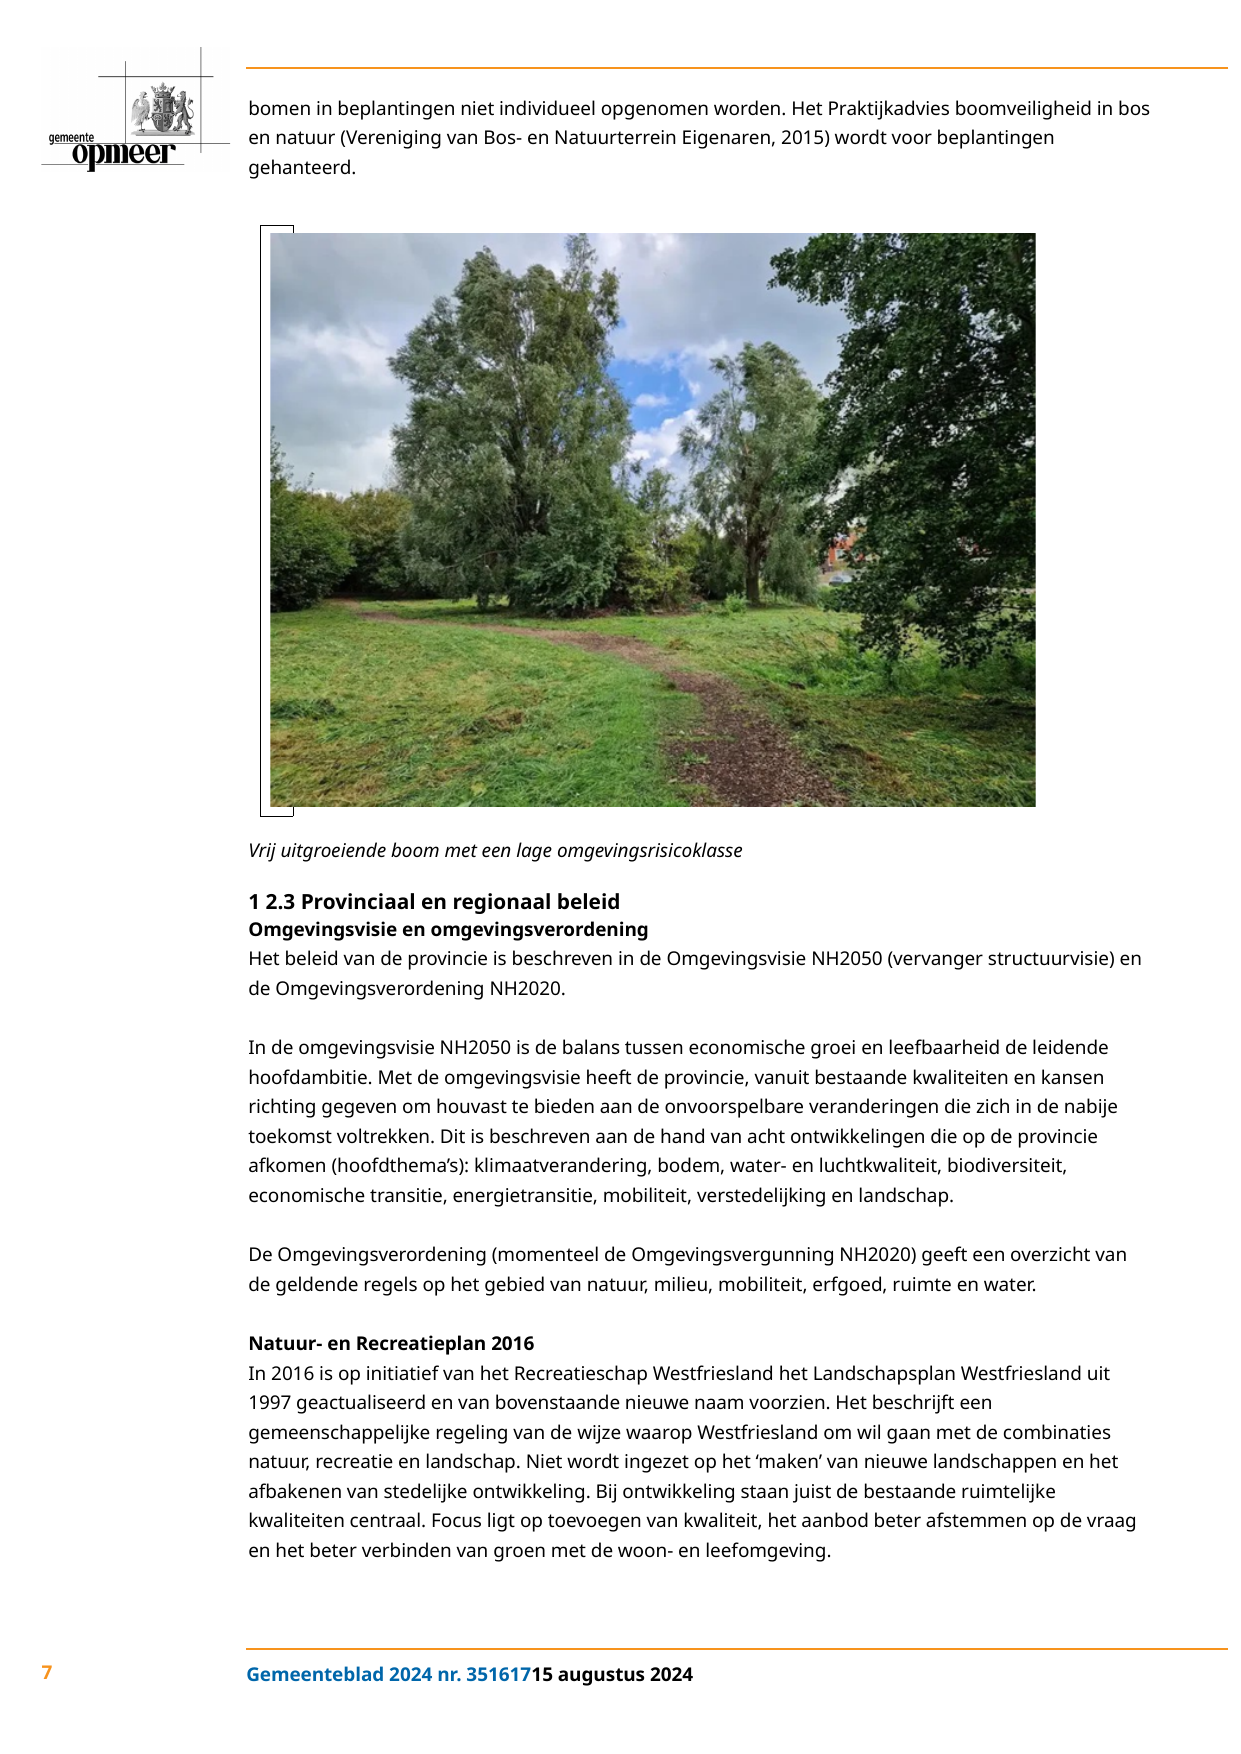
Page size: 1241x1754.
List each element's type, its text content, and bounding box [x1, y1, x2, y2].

picture [268, 233, 1037, 807]
text Het beleid van de provincie is beschreven in de Omgevingsvisie NH2050 (vervanger structuurvisie) en de Omgevingsverordening NH2020. [248, 946, 1152, 1001]
text In de omgevingsvisie NH2050 is de balans tussen economische groei en leefbaarheid de leidende hoofdambitie. Met de omgevingsvisie heeft de provincie, vanuit bestaande kwaliteiten en kansen richting gegeven om houvast te bieden aan de onvoorspelbare veranderingen die zich in de nabije toekomst voltrekken. Dit is beschreven aan de hand van acht ontwikkelingen die op de provincie afkomen (hoofdthema’s): klimaatverandering, bodem, water- en luchtkwaliteit, biodiversiteit, economische transitie, energietransitie, mobiliteit, verstedelijking en landschap. [248, 1034, 1152, 1208]
text bomen in beplantingen niet individueel opgenomen worden. Het Praktijkadvies boomveiligheid in bos en natuur (Vereniging van Bos- en Natuurterrein Eigenaren, 2015) wordt voor beplantingen gehanteerd. [248, 95, 1152, 180]
text In 2016 is op initiatief van het Recreatieschap Westfriesland het Landschapsplan Westfriesland uit 1997 geactualiseerd en van bovenstaande nieuwe naam voorzien. Het beschrijft een gemeenschappelijke regeling van de wijze waarop Westfriesland om wil gaan met de combinaties natuur, recreatie en landschap. Niet wordt ingezet op het ‘maken’ van nieuwe landschappen en het afbakenen van stedelijke ontwikkeling. Bij ontwikkeling staan juist de bestaande ruimtelijke kwaliteiten centraal. Focus ligt op toevoegen van kwaliteit, het aanbod beter afstemmen op de vraag en het beter verbinden van groen met de woon- en leefomgeving. [248, 1360, 1152, 1563]
text Vrij uitgroeiende boom met een lage omgevingsrisicoklasse [248, 837, 1152, 863]
text 1 2.3 Provinciaal en regionaal beleid [248, 887, 1152, 916]
text De Omgevingsverordening (momenteel de Omgevingsvergunning NH2020) geeft een overzicht van de geldende regels op het gebied van natuur, milieu, mobiliteit, erfgoed, ruimte en water. [248, 1241, 1152, 1297]
text Omgevingsvisie en omgevingsverordening [248, 916, 1152, 942]
text Natuur- en Recreatieplan 2016 [248, 1330, 1152, 1356]
picture [41, 47, 231, 172]
